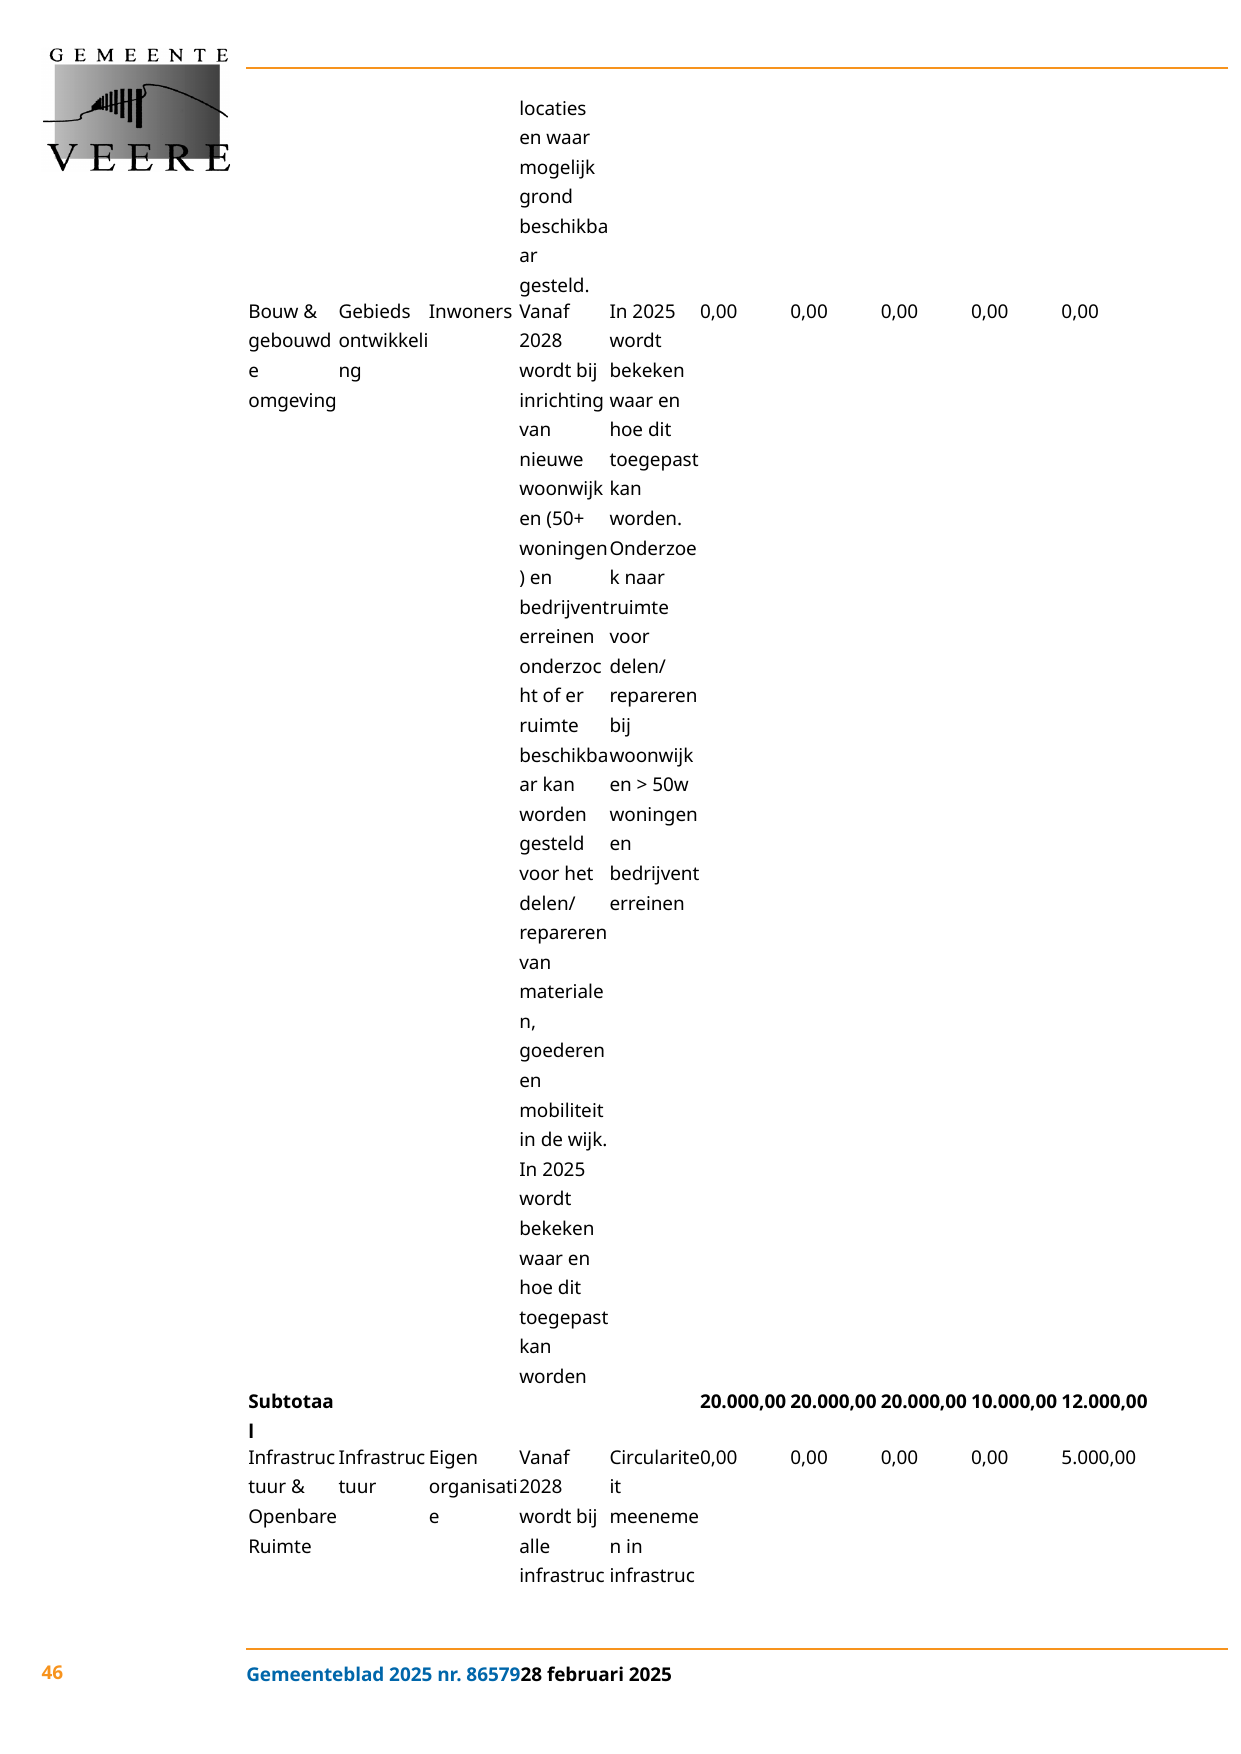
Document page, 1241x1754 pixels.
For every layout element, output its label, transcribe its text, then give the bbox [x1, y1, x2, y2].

table_cell 10.000,00 [971, 1389, 1061, 1444]
table_cell Infrastructuur [338, 1444, 429, 1588]
table_cell 0,00 [881, 298, 971, 1389]
table_cell [881, 95, 971, 298]
table_cell [519, 1389, 609, 1444]
table_cell [429, 95, 519, 298]
table_cell Circulariteit meenemen in infrastruc [609, 1444, 700, 1588]
table_cell [429, 1389, 519, 1444]
table_cell Inwoners [429, 298, 519, 1389]
table_cell Bouw & gebouwde omgeving [248, 298, 338, 1389]
table_cell Vanaf 2028 wordt bij alle infrastruc [519, 1444, 609, 1588]
table_cell [700, 95, 790, 298]
table_cell [609, 1389, 700, 1444]
table_cell [971, 95, 1061, 298]
table_cell 20.000,00 [700, 1389, 790, 1444]
table_cell [338, 95, 429, 298]
table_cell 0,00 [971, 298, 1061, 1389]
table_cell 20.000,00 [790, 1389, 881, 1444]
table_cell 0,00 [971, 1444, 1061, 1588]
table_cell locaties en waar mogelijk grond beschikbaar gesteld. [519, 95, 609, 298]
table_cell 20.000,00 [881, 1389, 971, 1444]
picture [41, 47, 231, 172]
table_cell Vanaf 2028 wordt bij inrichting van nieuwe woonwijken (50+ woningen) en bedrijventerreinen onderzocht of er ruimte beschikbaar kan worden gesteld voor het delen/ repareren van materialen, goederen en mobiliteit in de wijk. In 2025 wordt bekeken waar en hoe dit toegepast kan worden [519, 298, 609, 1389]
table_cell 0,00 [1061, 298, 1152, 1389]
table_cell [609, 95, 700, 298]
table_cell 0,00 [881, 1444, 971, 1588]
table_cell [790, 95, 881, 298]
table_cell Eigen organisatie [429, 1444, 519, 1588]
table_cell Gebieds ontwikkeling [338, 298, 429, 1389]
table_cell 0,00 [790, 298, 881, 1389]
table_cell Subtotaal [248, 1389, 338, 1444]
table_cell [338, 1389, 429, 1444]
table_cell [1061, 95, 1152, 298]
table_cell 0,00 [700, 298, 790, 1389]
table_cell 0,00 [700, 1444, 790, 1588]
table_cell [248, 95, 338, 298]
table_cell 0,00 [790, 1444, 881, 1588]
table_cell Infrastructuur & Openbare Ruimte [248, 1444, 338, 1588]
table_cell 5.000,00 [1061, 1444, 1152, 1588]
table_cell In 2025 wordt bekeken waar en hoe dit toegepast kan worden. Onderzoek naar ruimte voor delen/ repareren bij woonwijken > 50w woningen en bedrijventerreinen [609, 298, 700, 1389]
table_cell 12.000,00 [1061, 1389, 1152, 1444]
